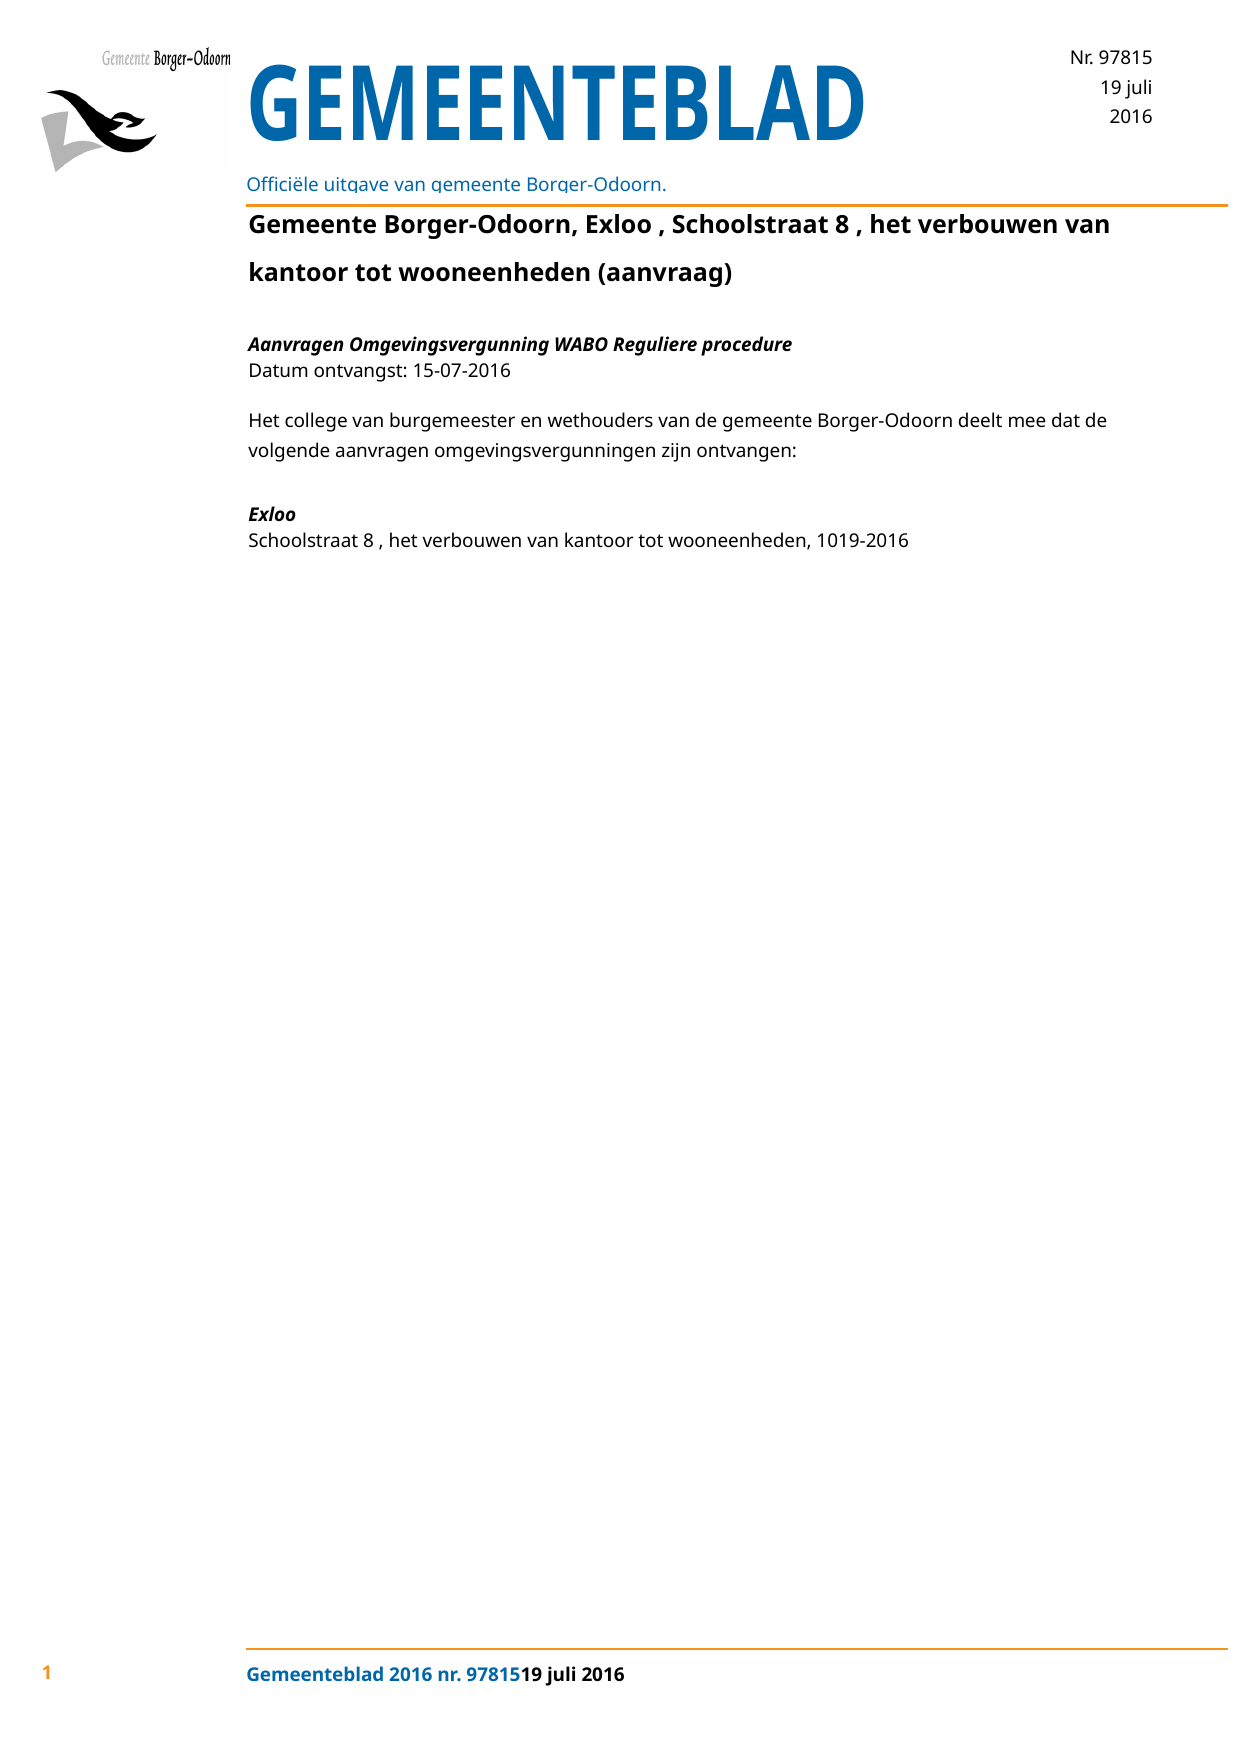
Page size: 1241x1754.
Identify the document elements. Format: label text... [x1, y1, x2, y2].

text Het college van burgemeester en wethouders van de gemeente Borger-Odoorn deelt mee dat de volgende aanvragen omgevingsvergunningen zijn ontvangen: [248, 408, 1152, 463]
picture [41, 47, 231, 172]
text Datum ontvangst: 15-07-2016 [248, 357, 1152, 383]
text Aanvragen Omgevingsvergunning WABO Reguliere procedure [248, 331, 1152, 357]
text Schoolstraat 8 , het verbouwen van kantoor tot wooneenheden, 1019-2016 [248, 527, 1152, 553]
text Gemeente Borger-Odoorn, Exloo , Schoolstraat 8 , het verbouwen van kantoor tot wooneenheden (aanvraag) [248, 207, 1152, 288]
text Exloo [248, 501, 1152, 527]
